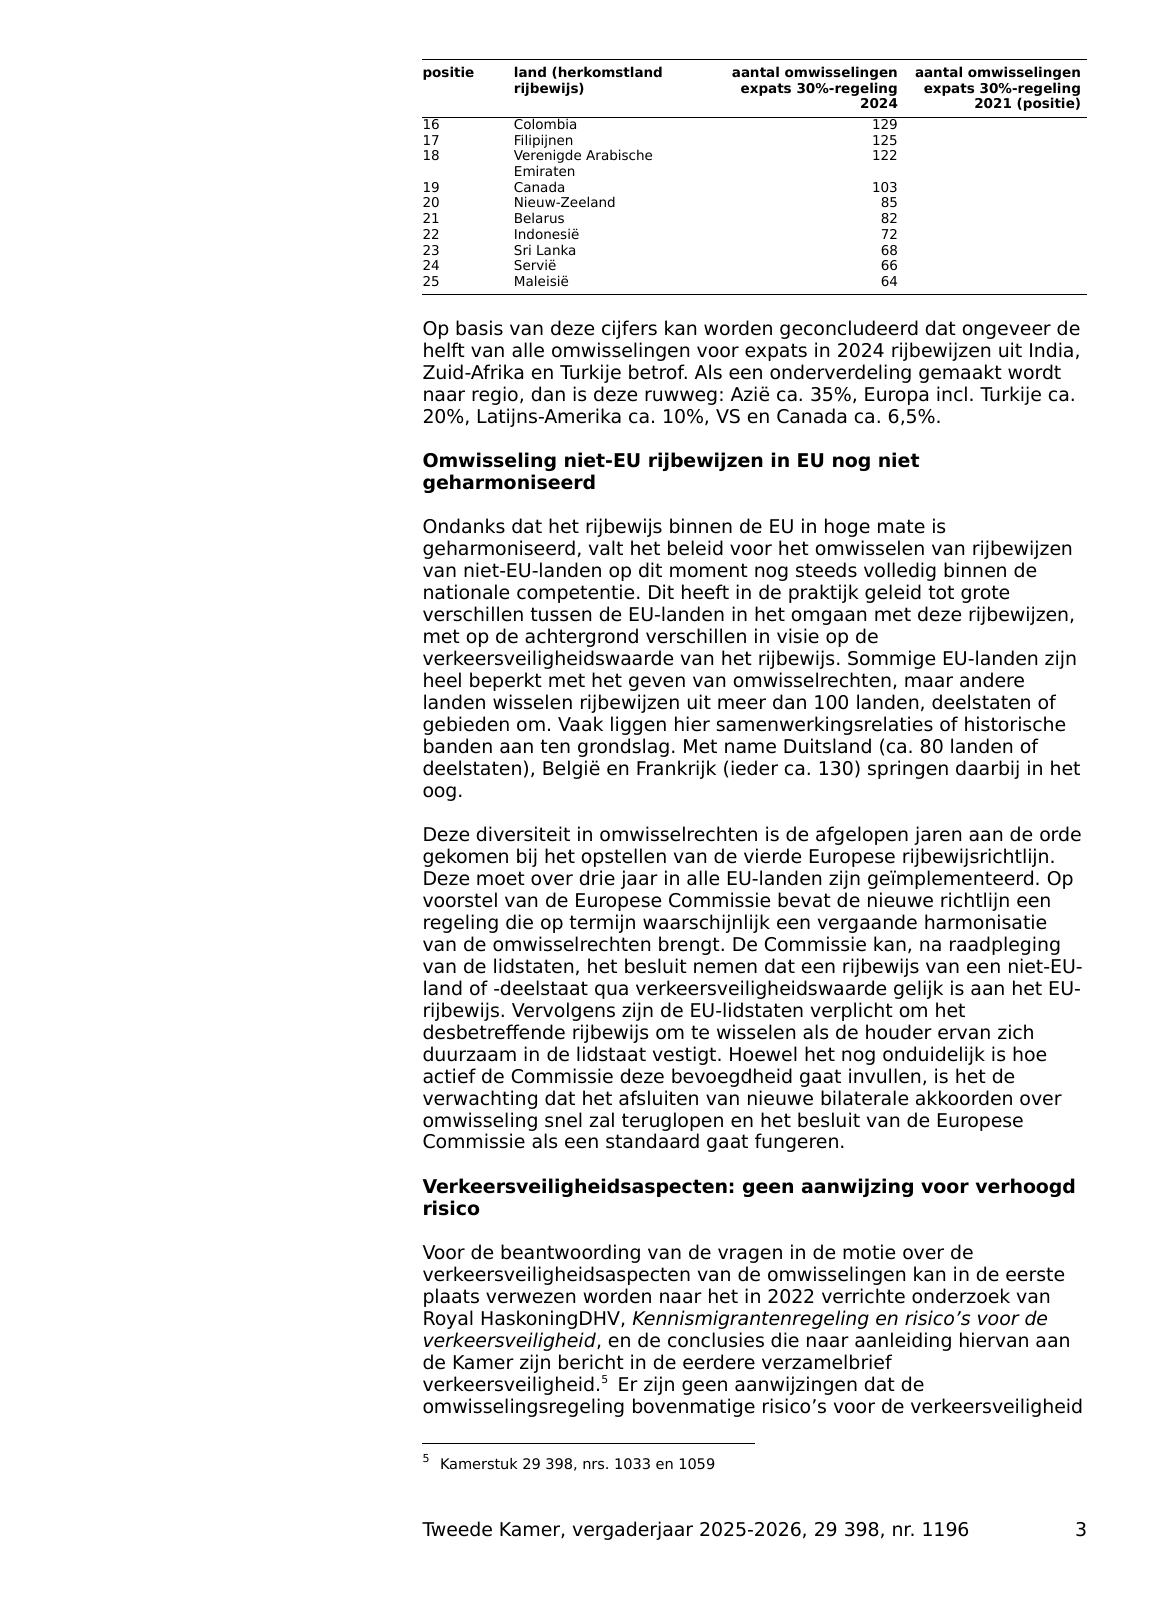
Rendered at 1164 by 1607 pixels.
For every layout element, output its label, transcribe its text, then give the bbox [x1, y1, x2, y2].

table_cell [904, 211, 1087, 227]
table_cell 68 [715, 243, 903, 258]
table_cell [904, 148, 1087, 179]
table_cell 23 [422, 243, 508, 258]
text Voor de beantwoording van de vragen in de motie over de verkeersveiligheidsaspecten van de omwisselingen kan in de eerste plaats verwezen worden naar het in 2022 verrichte onderzoek van Royal HaskoningDHV, Kennismigrantenregeling en risico’s voor de verkeersveiligheid, en de conclusies die naar aanleiding hiervan aan de Kamer zijn bericht in de eerdere verzamelbrief verkeersveiligheid. Er zijn geen aanwijzingen dat de omwisselingsregeling bovenmatige risico’s voor de verkeersveiligheid [422, 1242, 1087, 1418]
table_cell 125 [715, 133, 903, 148]
table_cell [904, 118, 1087, 132]
table_cell 20 [422, 195, 508, 211]
table_cell [904, 227, 1087, 242]
table_header aantal omwisselingen expats 30%-regeling 2024 [715, 60, 903, 117]
table_cell [904, 195, 1087, 211]
table_cell Canada [508, 180, 714, 195]
table_header positie [422, 60, 508, 117]
text Kamerstuk 29 398, nrs. 1033 en 1059 [422, 1452, 1087, 1474]
table_cell 22 [422, 227, 508, 242]
table_cell 129 [715, 118, 903, 132]
text Deze diversiteit in omwisselrechten is de afgelopen jaren aan de orde gekomen bij het opstellen van de vierde Europese rijbewijsrichtlijn. Deze moet over drie jaar in alle EU-landen zijn geïmplementeerd. Op voorstel van de Europese Commissie bevat de nieuwe richtlijn een regeling die op termijn waarschijnlijk een vergaande harmonisatie van de omwisselrechten brengt. De Commissie kan, na raadpleging van de lidstaten, het besluit nemen dat een rijbewijs van een niet-EU-land of -deelstaat qua verkeersveiligheidswaarde gelijk is aan het EU-rijbewijs. Vervolgens zijn de EU-lidstaten verplicht om het desbetreffende rijbewijs om te wisselen als de houder ervan zich duurzaam in de lidstaat vestigt. Hoewel het nog onduidelijk is hoe actief de Commissie deze bevoegdheid gaat invullen, is het de verwachting dat het afsluiten van nieuwe bilaterale akkoorden over omwisseling snel zal teruglopen en het besluit van de Europese Commissie als een standaard gaat fungeren. [422, 824, 1087, 1153]
table_cell Maleisië [508, 274, 714, 294]
table_cell 122 [715, 148, 903, 179]
table_cell [904, 180, 1087, 195]
text Ondanks dat het rijbewijs binnen de EU in hoge mate is geharmoniseerd, valt het beleid voor het omwisselen van rijbewijzen van niet-EU-landen op dit moment nog steeds volledig binnen de nationale competentie. Dit heeft in de praktijk geleid tot grote verschillen tussen de EU-landen in het omgaan met deze rijbewijzen, met op de achtergrond verschillen in visie op de verkeersveiligheidswaarde van het rijbewijs. Sommige EU-landen zijn heel beperkt met het geven van omwisselrechten, maar andere landen wisselen rijbewijzen uit meer dan 100 landen, deelstaten of gebieden om. Vaak liggen hier samenwerkingsrelaties of historische banden aan ten grondslag. Met name Duitsland (ca. 80 landen of deelstaten), België en Frankrijk (ieder ca. 130) springen daarbij in het oog. [422, 516, 1087, 802]
subtitle Omwisseling niet-EU rijbewijzen in EU nog niet geharmoniseerd [422, 450, 1087, 494]
table_cell 85 [715, 195, 903, 211]
table_cell 17 [422, 133, 508, 148]
table_cell 25 [422, 274, 508, 294]
table_cell Colombia [508, 118, 714, 132]
table_cell Indonesië [508, 227, 714, 242]
table_cell 64 [715, 274, 903, 294]
table_cell Servië [508, 258, 714, 274]
table_cell [904, 133, 1087, 148]
table_header land (herkomstland rijbewijs) [508, 60, 714, 117]
table_cell Verenigde Arabische Emiraten [508, 148, 714, 179]
table_cell [904, 274, 1087, 294]
table_cell [904, 258, 1087, 274]
table_cell 18 [422, 148, 508, 179]
table_cell 82 [715, 211, 903, 227]
table_cell 24 [422, 258, 508, 274]
table_cell [904, 243, 1087, 258]
table_cell 21 [422, 211, 508, 227]
subtitle Verkeersveiligheidsaspecten: geen aanwijzing voor verhoogd risico [422, 1176, 1087, 1219]
table_cell 19 [422, 180, 508, 195]
table_cell 16 [422, 118, 508, 132]
text Op basis van deze cijfers kan worden geconcludeerd dat ongeveer de helft van alle omwisselingen voor expats in 2024 rijbewijzen uit India, Zuid-Afrika en Turkije betrof. Als een onderverdeling gemaakt wordt naar regio, dan is deze ruwweg: Azië ca. 35%, Europa incl. Turkije ca. 20%, Latijns-Amerika ca. 10%, VS en Canada ca. 6,5%. [422, 318, 1087, 427]
table_cell 66 [715, 258, 903, 274]
table_cell Filipijnen [508, 133, 714, 148]
table_header aantal omwisselingen expats 30%-regeling 2021 (positie) [904, 60, 1087, 117]
table_cell 72 [715, 227, 903, 242]
table_cell Sri Lanka [508, 243, 714, 258]
table_cell Nieuw-Zeeland [508, 195, 714, 211]
table_cell Belarus [508, 211, 714, 227]
table_cell 103 [715, 180, 903, 195]
